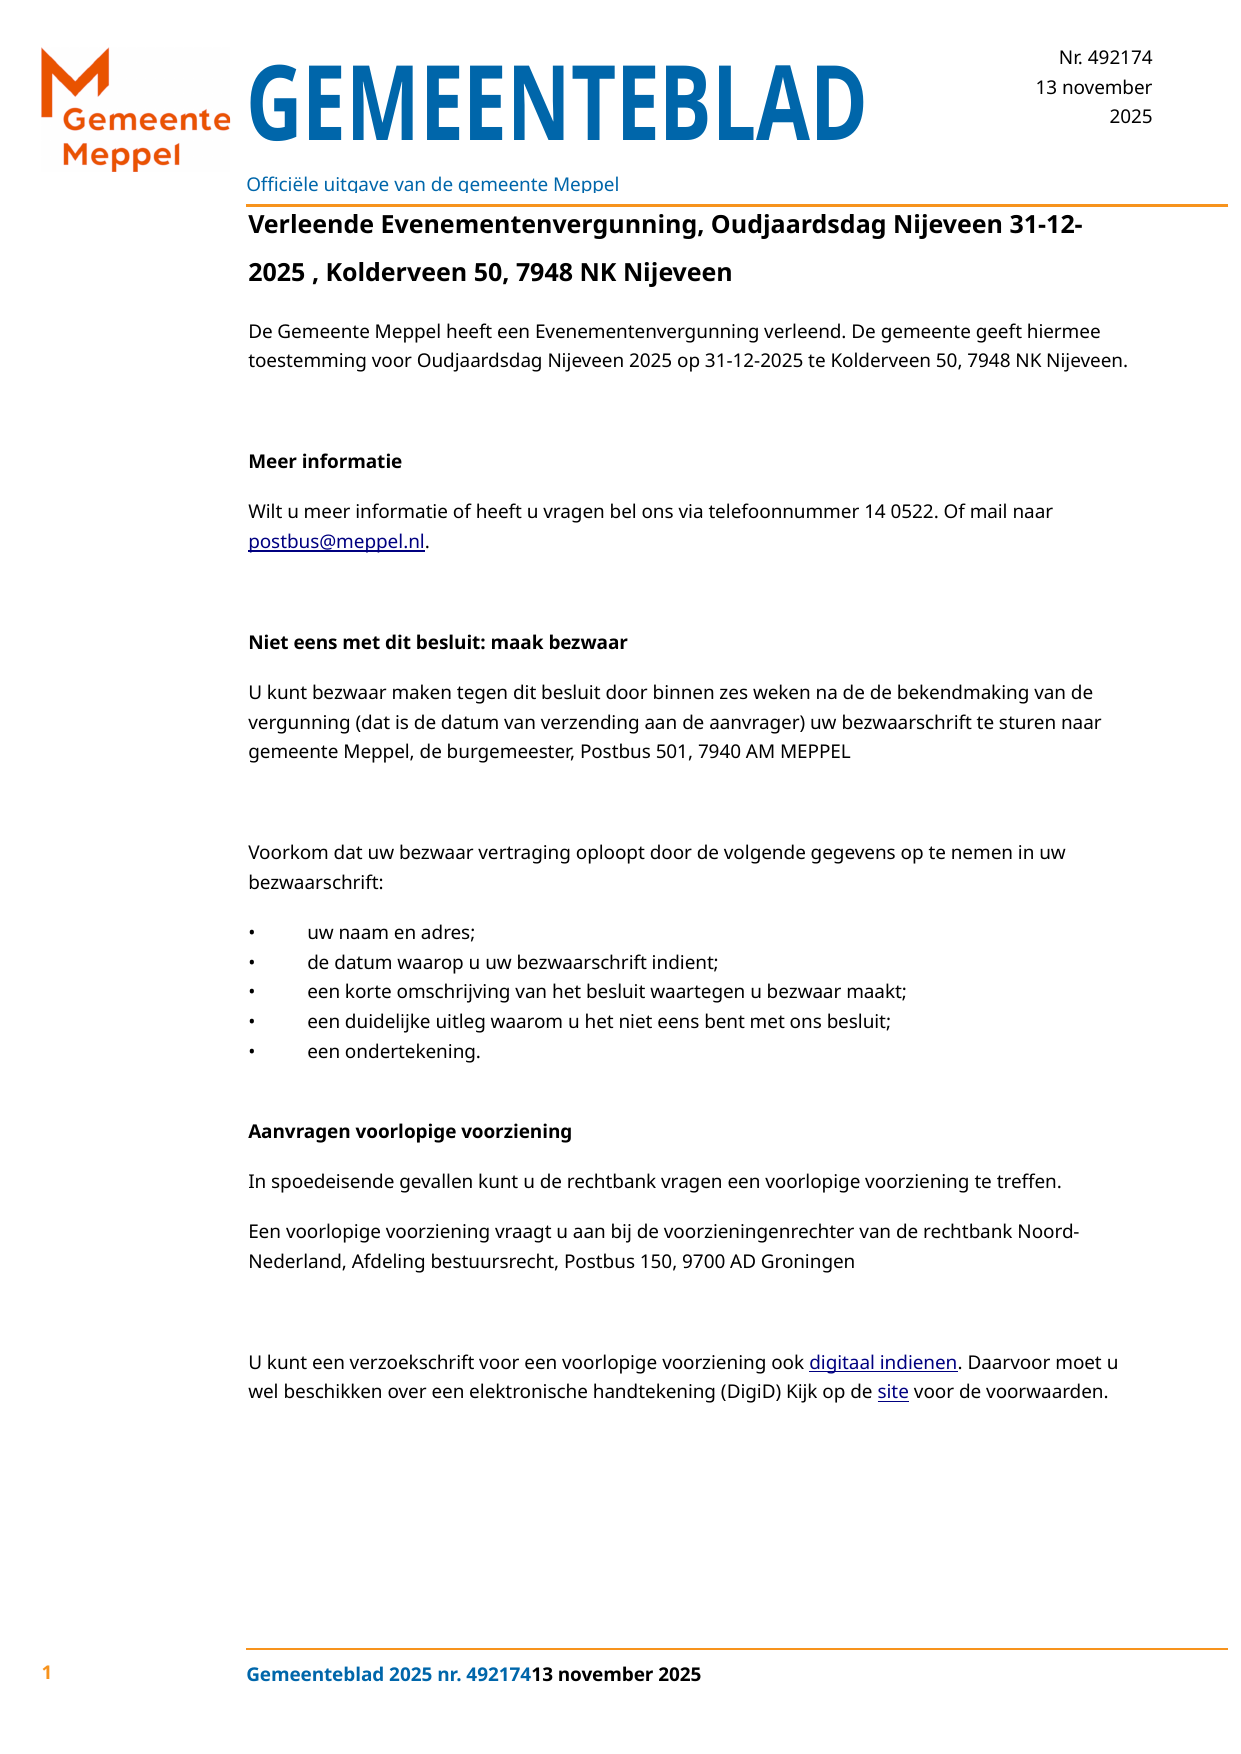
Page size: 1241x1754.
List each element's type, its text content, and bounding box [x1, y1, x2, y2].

list uw naam en adres; [248, 919, 1152, 945]
list een duidelijke uitleg waarom u het niet eens bent met ons besluit; [248, 1008, 1152, 1034]
text U kunt een verzoekschrift voor een voorlopige voorziening ook digitaal indienen. Daarvoor moet u wel beschikken over een elektronische handtekening (DigiD) Kijk op de site voor de voorwaarden. [248, 1349, 1152, 1404]
list de datum waarop u uw bezwaarschrift indient; [248, 949, 1152, 975]
text Niet eens met dit besluit: maak bezwaar [248, 629, 1152, 655]
list een korte omschrijving van het besluit waartegen u bezwaar maakt; [248, 979, 1152, 1004]
text Wilt u meer informatie of heeft u vragen bel ons via telefoonnummer 14 0522. Of mail naar postbus@meppel.nl. [248, 499, 1152, 554]
text De Gemeente Meppel heeft een Evenementenvergunning verleend. De gemeente geeft hiermee toestemming voor Oudjaardsdag Nijeveen 2025 op 31-12-2025 te Kolderveen 50, 7948 NK Nijeveen. [248, 318, 1152, 373]
text Voorkom dat uw bezwaar vertraging oploopt door de volgende gegevens op te nemen in uw bezwaarschrift: [248, 839, 1152, 895]
list een ondertekening. [248, 1038, 1152, 1064]
text Verleende Evenementenvergunning, Oudjaardsdag Nijeveen 31-12-2025 , Kolderveen 50, 7948 NK Nijeveen [248, 207, 1152, 288]
text In spoedeisende gevallen kunt u de rechtbank vragen een voorlopige voorziening te treffen. [248, 1168, 1152, 1194]
text U kunt bezwaar maken tegen dit besluit door binnen zes weken na de de bekendmaking van de vergunning (dat is de datum van verzending aan de aanvrager) uw bezwaarschrift te sturen naar gemeente Meppel, de burgemeester, Postbus 501, 7940 AM MEPPEL [248, 679, 1152, 764]
picture [41, 47, 231, 172]
text Een voorlopige voorziening vraagt u aan bij de voorzieningenrechter van de rechtbank Noord-Nederland, Afdeling bestuursrecht, Postbus 150, 9700 AD Groningen [248, 1219, 1152, 1274]
text Aanvragen voorlopige voorziening [248, 1118, 1152, 1144]
text Meer informatie [248, 448, 1152, 474]
